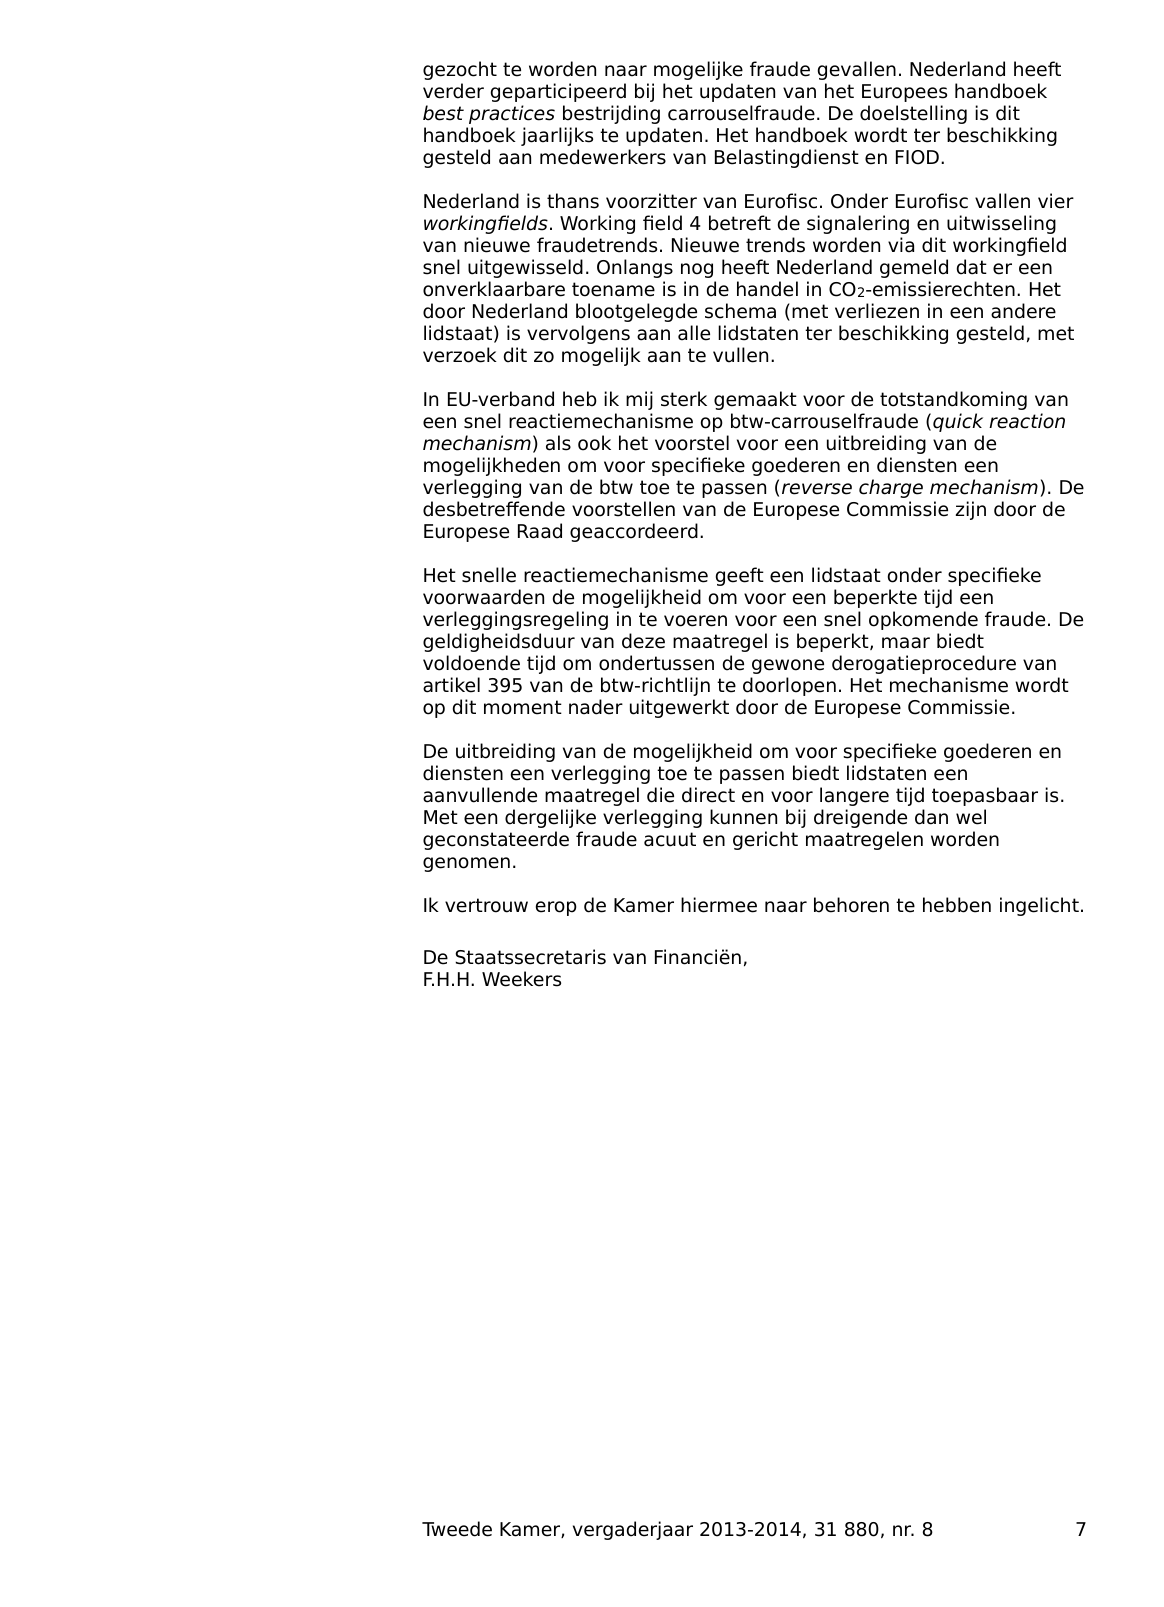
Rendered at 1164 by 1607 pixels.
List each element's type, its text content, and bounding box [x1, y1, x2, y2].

text gezocht te worden naar mogelijke fraude gevallen. Nederland heeft verder geparticipeerd bij het updaten van het Europees handboek best practices bestrijding carrouselfraude. De doelstelling is dit handboek jaarlijks te updaten. Het handboek wordt ter beschikking gesteld aan medewerkers van Belastingdienst en FIOD. [422, 59, 1087, 169]
text In EU-verband heb ik mij sterk gemaakt voor de totstandkoming van een snel reactiemechanisme op btw-carrouselfraude (quick reaction mechanism) als ook het voorstel voor een uitbreiding van de mogelijkheden om voor specifieke goederen en diensten een verlegging van de btw toe te passen (reverse charge mechanism). De desbetreffende voorstellen van de Europese Commissie zijn door de Europese Raad geaccordeerd. [422, 389, 1087, 543]
text Nederland is thans voorzitter van Eurofisc. Onder Eurofisc vallen vier workingfields. Working field 4 betreft de signalering en uitwisseling van nieuwe fraudetrends. Nieuwe trends worden via dit workingfield snel uitgewisseld. Onlangs nog heeft Nederland gemeld dat er een onverklaarbare toename is in de handel in CO2-emissierechten. Het door Nederland blootgelegde schema (met verliezen in een andere lidstaat) is vervolgens aan alle lidstaten ter beschikking gesteld, met verzoek dit zo mogelijk aan te vullen. [422, 191, 1087, 367]
text Het snelle reactiemechanisme geeft een lidstaat onder specifieke voorwaarden de mogelijkheid om voor een beperkte tijd een verleggingsregeling in te voeren voor een snel opkomende fraude. De geldigheidsduur van deze maatregel is beperkt, maar biedt voldoende tijd om ondertussen de gewone derogatieprocedure van artikel 395 van de btw-richtlijn te doorlopen. Het mechanisme wordt op dit moment nader uitgewerkt door de Europese Commissie. [422, 565, 1087, 719]
text De uitbreiding van de mogelijkheid om voor specifieke goederen en diensten een verlegging toe te passen biedt lidstaten een aanvullende maatregel die direct en voor langere tijd toepasbaar is. Met een dergelijke verlegging kunnen bij dreigende dan wel geconstateerde fraude acuut en gericht maatregelen worden genomen. [422, 741, 1087, 873]
text De Staatssecretaris van Financiën, F.H.H. Weekers [422, 947, 1087, 991]
text Ik vertrouw erop de Kamer hiermee naar behoren te hebben ingelicht. [422, 895, 1087, 917]
